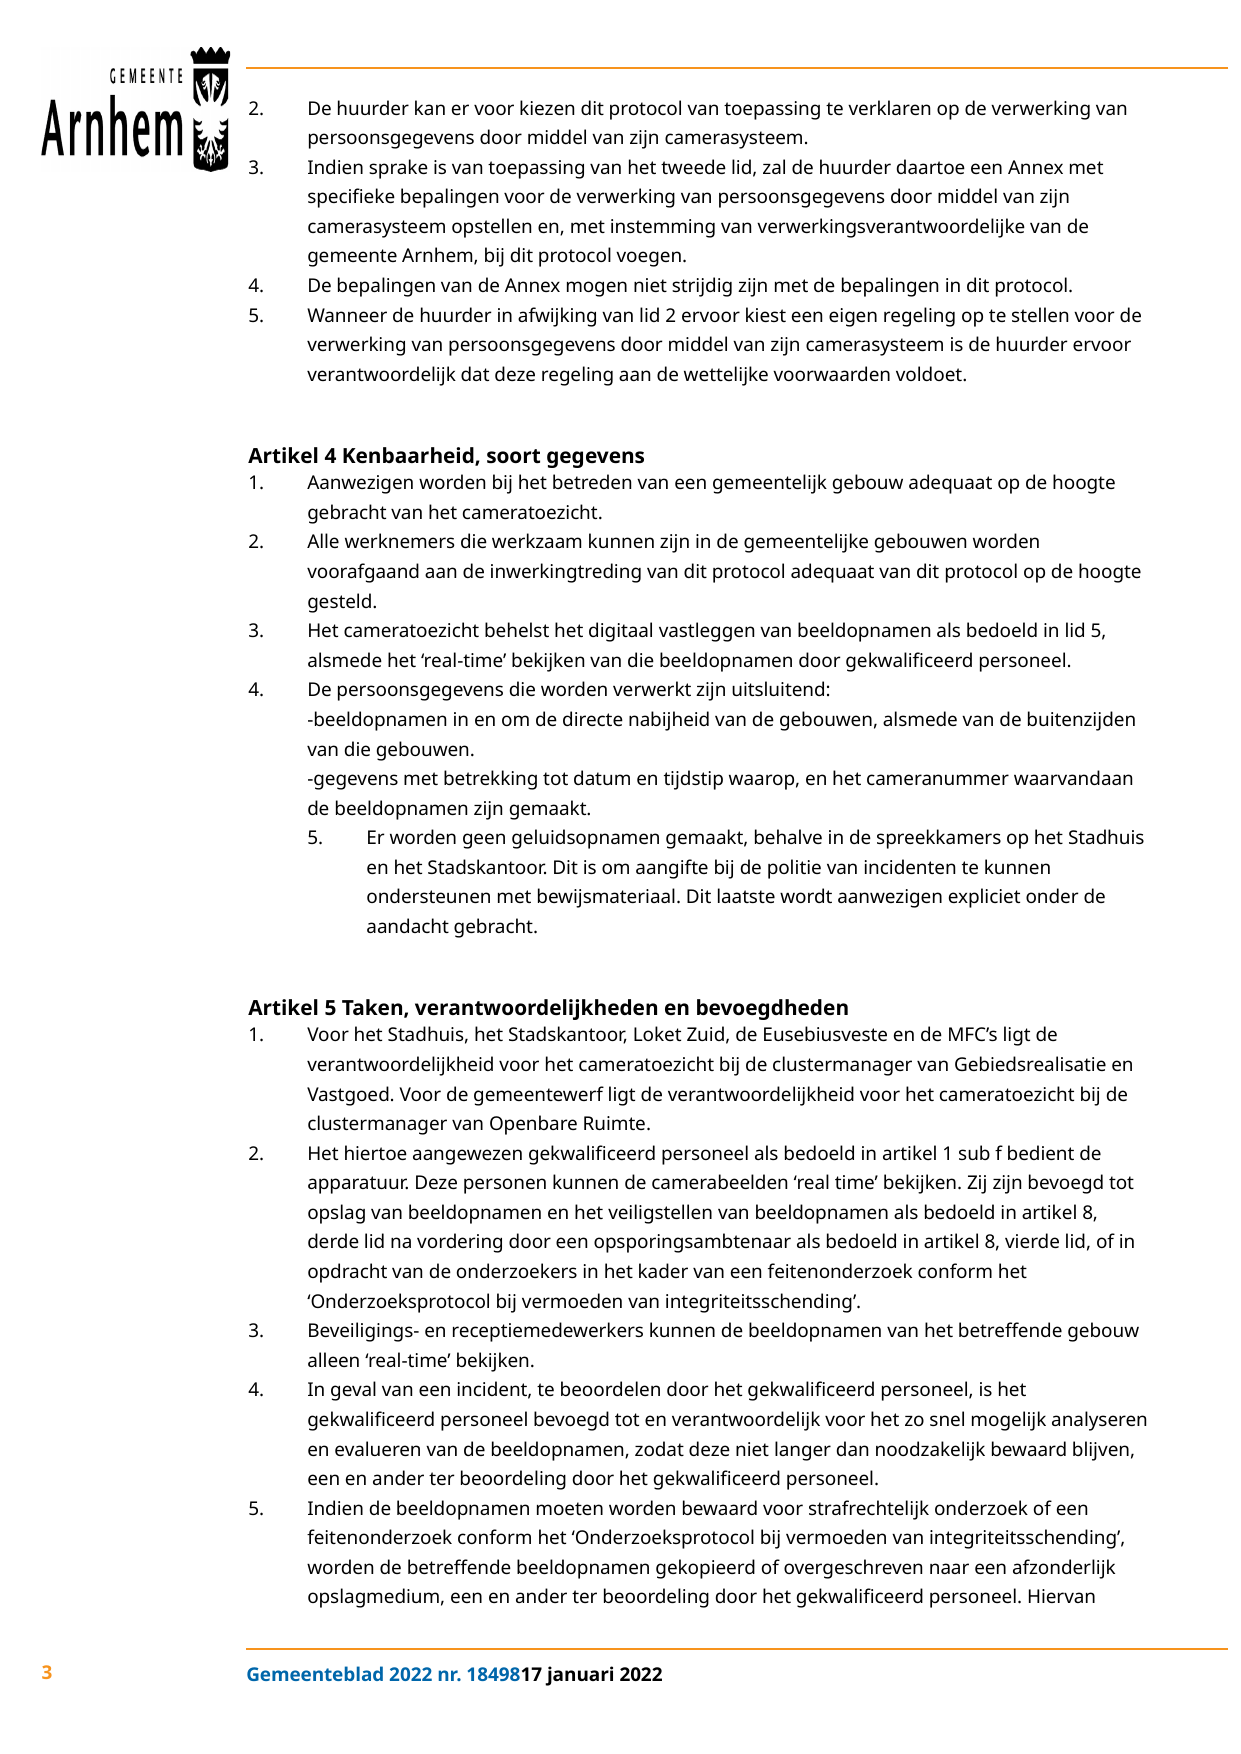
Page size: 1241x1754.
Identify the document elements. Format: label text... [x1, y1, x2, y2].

list Voor het Stadhuis, het Stadskantoor, Loket Zuid, de Eusebiusveste en de MFC’s ligt de verantwoordelijkheid voor het cameratoezicht bij de clustermanager van Gebiedsrealisatie en Vastgoed. Voor de gemeentewerf ligt de verantwoordelijkheid voor het cameratoezicht bij de clustermanager van Openbare Ruimte. [248, 1022, 1152, 1136]
list De bepalingen van de Annex mogen niet strijdig zijn met de bepalingen in dit protocol. [248, 272, 1152, 298]
list De persoonsgegevens die worden verwerkt zijn uitsluitend: [248, 677, 1152, 702]
list De huurder kan er voor kiezen dit protocol van toepassing te verklaren op de verwerking van persoonsgegevens door middel van zijn camerasysteem. [248, 95, 1152, 150]
list Indien sprake is van toepassing van het tweede lid, zal de huurder daartoe een Annex met specifieke bepalingen voor de verwerking van persoonsgegevens door middel van zijn camerasysteem opstellen en, met instemming van verwerkingsverantwoordelijke van de gemeente Arnhem, bij dit protocol voegen. [248, 154, 1152, 268]
text Artikel 4 Kenbaarheid, soort gegevens [248, 441, 1152, 469]
list -gegevens met betrekking tot datum en tijdstip waarop, en het cameranummer waarvandaan de beeldopnamen zijn gemaakt. [248, 765, 1152, 821]
list Wanneer de huurder in afwijking van lid 2 ervoor kiest een eigen regeling op te stellen voor de verwerking van persoonsgegevens door middel van zijn camerasysteem is de huurder ervoor verantwoordelijk dat deze regeling aan de wettelijke voorwaarden voldoet. [248, 302, 1152, 387]
list van die gebouwen. [248, 736, 1152, 761]
list In geval van een incident, te beoordelen door het gekwalificeerd personeel, is het gekwalificeerd personeel bevoegd tot en verantwoordelijk voor het zo snel mogelijk analyseren en evalueren van de beeldopnamen, zodat deze niet langer dan noodzakelijk bewaard blijven, een en ander ter beoordeling door het gekwalificeerd personeel. [248, 1377, 1152, 1491]
list Indien de beeldopnamen moeten worden bewaard voor strafrechtelijk onderzoek of een feitenonderzoek conform het ‘Onderzoeksprotocol bij vermoeden van integriteitsschending’, worden de betreffende beeldopnamen gekopieerd of overgeschreven naar een afzonderlijk opslagmedium, een en ander ter beoordeling door het gekwalificeerd personeel. Hiervan [248, 1495, 1152, 1609]
text Artikel 5 Taken, verantwoordelijkheden en bevoegdheden [248, 993, 1152, 1022]
list Beveiligings- en receptiemedewerkers kunnen de beeldopnamen van het betreffende gebouw alleen ‘real-time’ bekijken. [248, 1317, 1152, 1373]
list -beeldopnamen in en om de directe nabijheid van de gebouwen, alsmede van de buitenzijden [248, 706, 1152, 732]
picture [41, 47, 231, 172]
list Het cameratoezicht behelst het digitaal vastleggen van beeldopnamen als bedoeld in lid 5, alsmede het ‘real-time’ bekijken van die beeldopnamen door gekwalificeerd personeel. [248, 617, 1152, 673]
list Er worden geen geluidsopnamen gemaakt, behalve in de spreekkamers op het Stadhuis en het Stadskantoor. Dit is om aangifte bij de politie van incidenten te kunnen ondersteunen met bewijsmateriaal. Dit laatste wordt aanwezigen expliciet onder de aandacht gebracht. [307, 824, 1152, 939]
list Aanwezigen worden bij het betreden van een gemeentelijk gebouw adequaat op de hoogte gebracht van het cameratoezicht. [248, 469, 1152, 525]
list Alle werknemers die werkzaam kunnen zijn in de gemeentelijke gebouwen worden voorafgaand aan de inwerkingtreding van dit protocol adequaat van dit protocol op de hoogte gesteld. [248, 529, 1152, 613]
list Het hiertoe aangewezen gekwalificeerd personeel als bedoeld in artikel 1 sub f bedient de apparatuur. Deze personen kunnen de camerabeelden ‘real time’ bekijken. Zij zijn bevoegd tot opslag van beeldopnamen en het veiligstellen van beeldopnamen als bedoeld in artikel 8, derde lid na vordering door een opsporingsambtenaar als bedoeld in artikel 8, vierde lid, of in opdracht van de onderzoekers in het kader van een feitenonderzoek conform het ‘Onderzoeksprotocol bij vermoeden van integriteitsschending’. [248, 1140, 1152, 1314]
